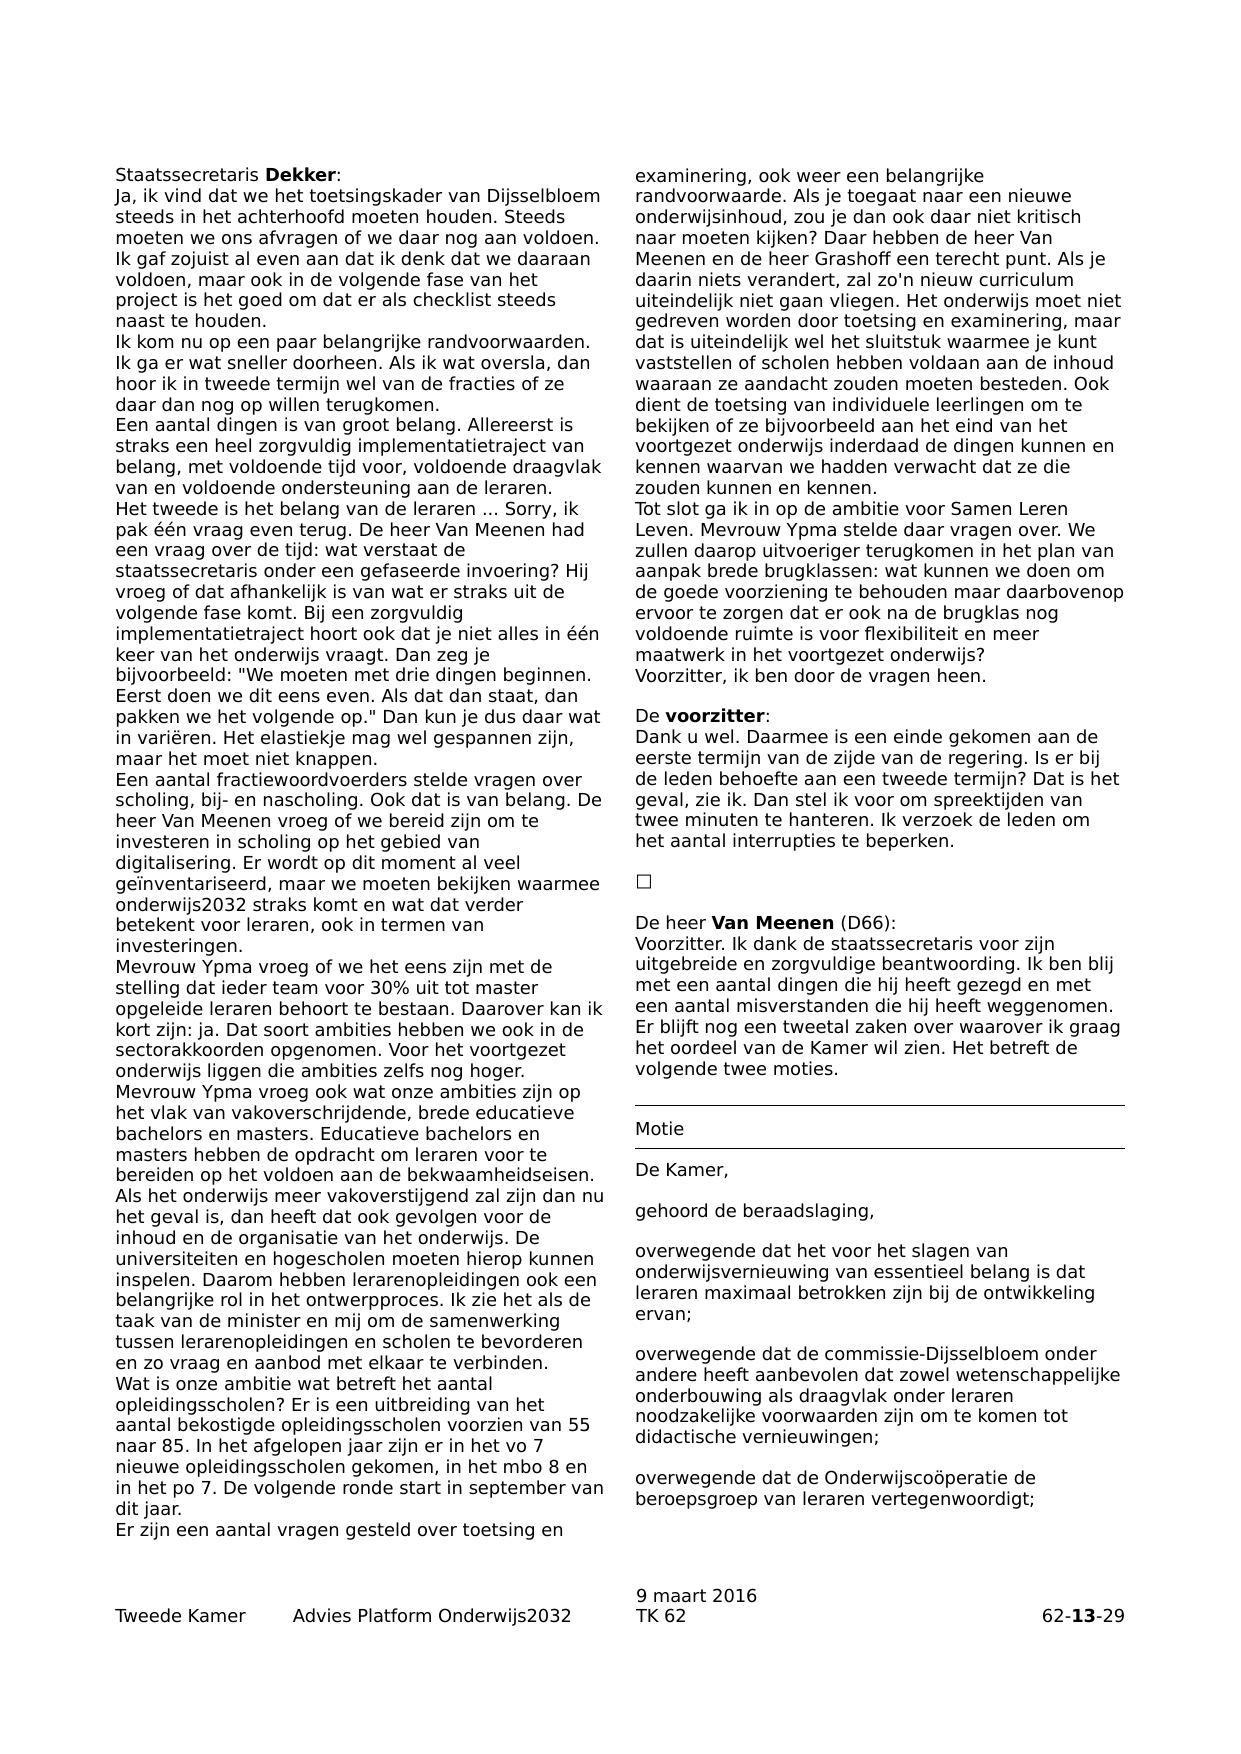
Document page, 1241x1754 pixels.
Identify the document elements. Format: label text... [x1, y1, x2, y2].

text De heer Van Meenen (D66): [635, 913, 1125, 933]
text Tot slot ga ik in op de ambitie voor Samen Leren Leven. Mevrouw Ypma stelde daar vragen over. We zullen daarop uitvoeriger terugkomen in het plan van aanpak brede brugklassen: wat kunnen we doen om de goede voorziening te behouden maar daarbovenop ervoor te zorgen dat er ook na de brugklas nog voldoende ruimte is voor flexibiliteit en meer maatwerk in het voortgezet onderwijs? [635, 499, 1125, 665]
text examinering, ook weer een belangrijke randvoorwaarde. Als je toegaat naar een nieuwe onderwijsinhoud, zou je dan ook daar niet kritisch naar moeten kijken? Daar hebben de heer Van Meenen en de heer Grashoff een terecht punt. Als je daarin niets verandert, zal zo'n nieuw curriculum uiteindelijk niet gaan vliegen. Het onderwijs moet niet gedreven worden door toetsing en examinering, maar dat is uiteindelijk wel het sluitstuk waarmee je kunt vaststellen of scholen hebben voldaan aan de inhoud waaraan ze aandacht zouden moeten besteden. Ook dient de toetsing van individuele leerlingen om te bekijken of ze bijvoorbeeld aan het eind van het voortgezet onderwijs inderdaad de dingen kunnen en kennen waarvan we hadden verwacht dat ze die zouden kunnen en kennen. [635, 165, 1125, 499]
text Motie [635, 1119, 1125, 1140]
text Een aantal fractiewoordvoerders stelde vragen over scholing, bij- en nascholing. Ook dat is van belang. De heer Van Meenen vroeg of we bereid zijn om te investeren in scholing op het gebied van digitalisering. Er wordt op dit moment al veel geïnventariseerd, maar we moeten bekijken waarmee onderwijs2032 straks komt en wat dat verder betekent voor leraren, ook in termen van investeringen. [115, 769, 605, 957]
text overwegende dat de commissie-Dijsselbloem onder andere heeft aanbevolen dat zowel wetenschappelijke onderbouwing als draagvlak onder leraren noodzakelijke voorwaarden zijn om te komen tot didactische vernieuwingen; [635, 1344, 1125, 1448]
text Staatssecretaris Dekker: [115, 165, 605, 186]
text Wat is onze ambitie wat betreft het aantal opleidingsscholen? Er is een uitbreiding van het aantal bekostigde opleidingsscholen voorzien van 55 naar 85. In het afgelopen jaar zijn er in het vo 7 nieuwe opleidingsscholen gekomen, in het mbo 8 en in het po 7. De volgende ronde start in september van dit jaar. [115, 1373, 605, 1519]
text overwegende dat de Onderwijscoöperatie de beroepsgroep van leraren vertegenwoordigt; [635, 1468, 1125, 1509]
text gehoord de beraadslaging, [635, 1201, 1125, 1221]
text Het tweede is het belang van de leraren ... Sorry, ik pak één vraag even terug. De heer Van Meenen had een vraag over de tijd: wat verstaat de staatssecretaris onder een gefaseerde invoering? Hij vroeg of dat afhankelijk is van wat er straks uit de volgende fase komt. Bij een zorgvuldig implementatietraject hoort ook dat je niet alles in één keer van het onderwijs vraagt. Dan zeg je bijvoorbeeld: "We moeten met drie dingen beginnen. Eerst doen we dit eens even. Als dat dan staat, dan pakken we het volgende op." Dan kun je dus daar wat in variëren. Het elastiekje mag wel gespannen zijn, maar het moet niet knappen. [115, 498, 605, 769]
text Een aantal dingen is van groot belang. Allereerst is straks een heel zorgvuldig implementatietraject van belang, met voldoende tijd voor, voldoende draagvlak van en voldoende ondersteuning aan de leraren. [115, 415, 605, 498]
text Dank u wel. Daarmee is een einde gekomen aan de eerste termijn van de zijde van de regering. Is er bij de leden behoefte aan een tweede termijn? Dat is het geval, zie ik. Dan stel ik voor om spreektijden van twee minuten te hanteren. Ik verzoek de leden om het aantal interrupties te beperken. [635, 727, 1125, 852]
text De Kamer, [635, 1160, 1125, 1181]
text Er zijn een aantal vragen gesteld over toetsing en [115, 1519, 605, 1540]
text Mevrouw Ypma vroeg ook wat onze ambities zijn op het vlak van vakoverschrijdende, brede educatieve bachelors en masters. Educatieve bachelors en masters hebben de opdracht om leraren voor te bereiden op het voldoen aan de bekwaamheidseisen. Als het onderwijs meer vakoverstijgend zal zijn dan nu het geval is, dan heeft dat ook gevolgen voor de inhoud en de organisatie van het onderwijs. De universiteiten en hogescholen moeten hierop kunnen inspelen. Daarom hebben lerarenopleidingen ook een belangrijke rol in het ontwerpproces. Ik zie het als de taak van de minister en mij om de samenwerking tussen lerarenopleidingen en scholen te bevorderen en zo vraag en aanbod met elkaar te verbinden. [115, 1082, 605, 1373]
text Voorzitter. Ik dank de staatssecretaris voor zijn uitgebreide en zorgvuldige beantwoording. Ik ben blij met een aantal dingen die hij heeft gezegd en met een aantal misverstanden die hij heeft weggenomen. Er blijft nog een tweetal zaken over waarover ik graag het oordeel van de Kamer wil zien. Het betreft de volgende twee moties. [635, 933, 1125, 1079]
text Ik kom nu op een paar belangrijke randvoorwaarden. Ik ga er wat sneller doorheen. Als ik wat oversla, dan hoor ik in tweede termijn wel van de fracties of ze daar dan nog op willen terugkomen. [115, 332, 605, 415]
text overwegende dat het voor het slagen van onderwijsvernieuwing van essentieel belang is dat leraren maximaal betrokken zijn bij de ontwikkeling ervan; [635, 1241, 1125, 1324]
text Ja, ik vind dat we het toetsingskader van Dijsselbloem steeds in het achterhoofd moeten houden. Steeds moeten we ons afvragen of we daar nog aan voldoen. Ik gaf zojuist al even aan dat ik denk dat we daaraan voldoen, maar ook in de volgende fase van het project is het goed om dat er als checklist steeds naast te houden. [115, 186, 605, 332]
text De voorzitter: [635, 706, 1125, 727]
text Mevrouw Ypma vroeg of we het eens zijn met de stelling dat ieder team voor 30% uit tot master opgeleide leraren behoort te bestaan. Daarover kan ik kort zijn: ja. Dat soort ambities hebben we ook in de sectorakkoorden opgenomen. Voor het voortgezet onderwijs liggen die ambities zelfs nog hoger. [115, 957, 605, 1082]
text ⬜ [635, 872, 1125, 893]
text Voorzitter, ik ben door de vragen heen. [635, 665, 1125, 686]
